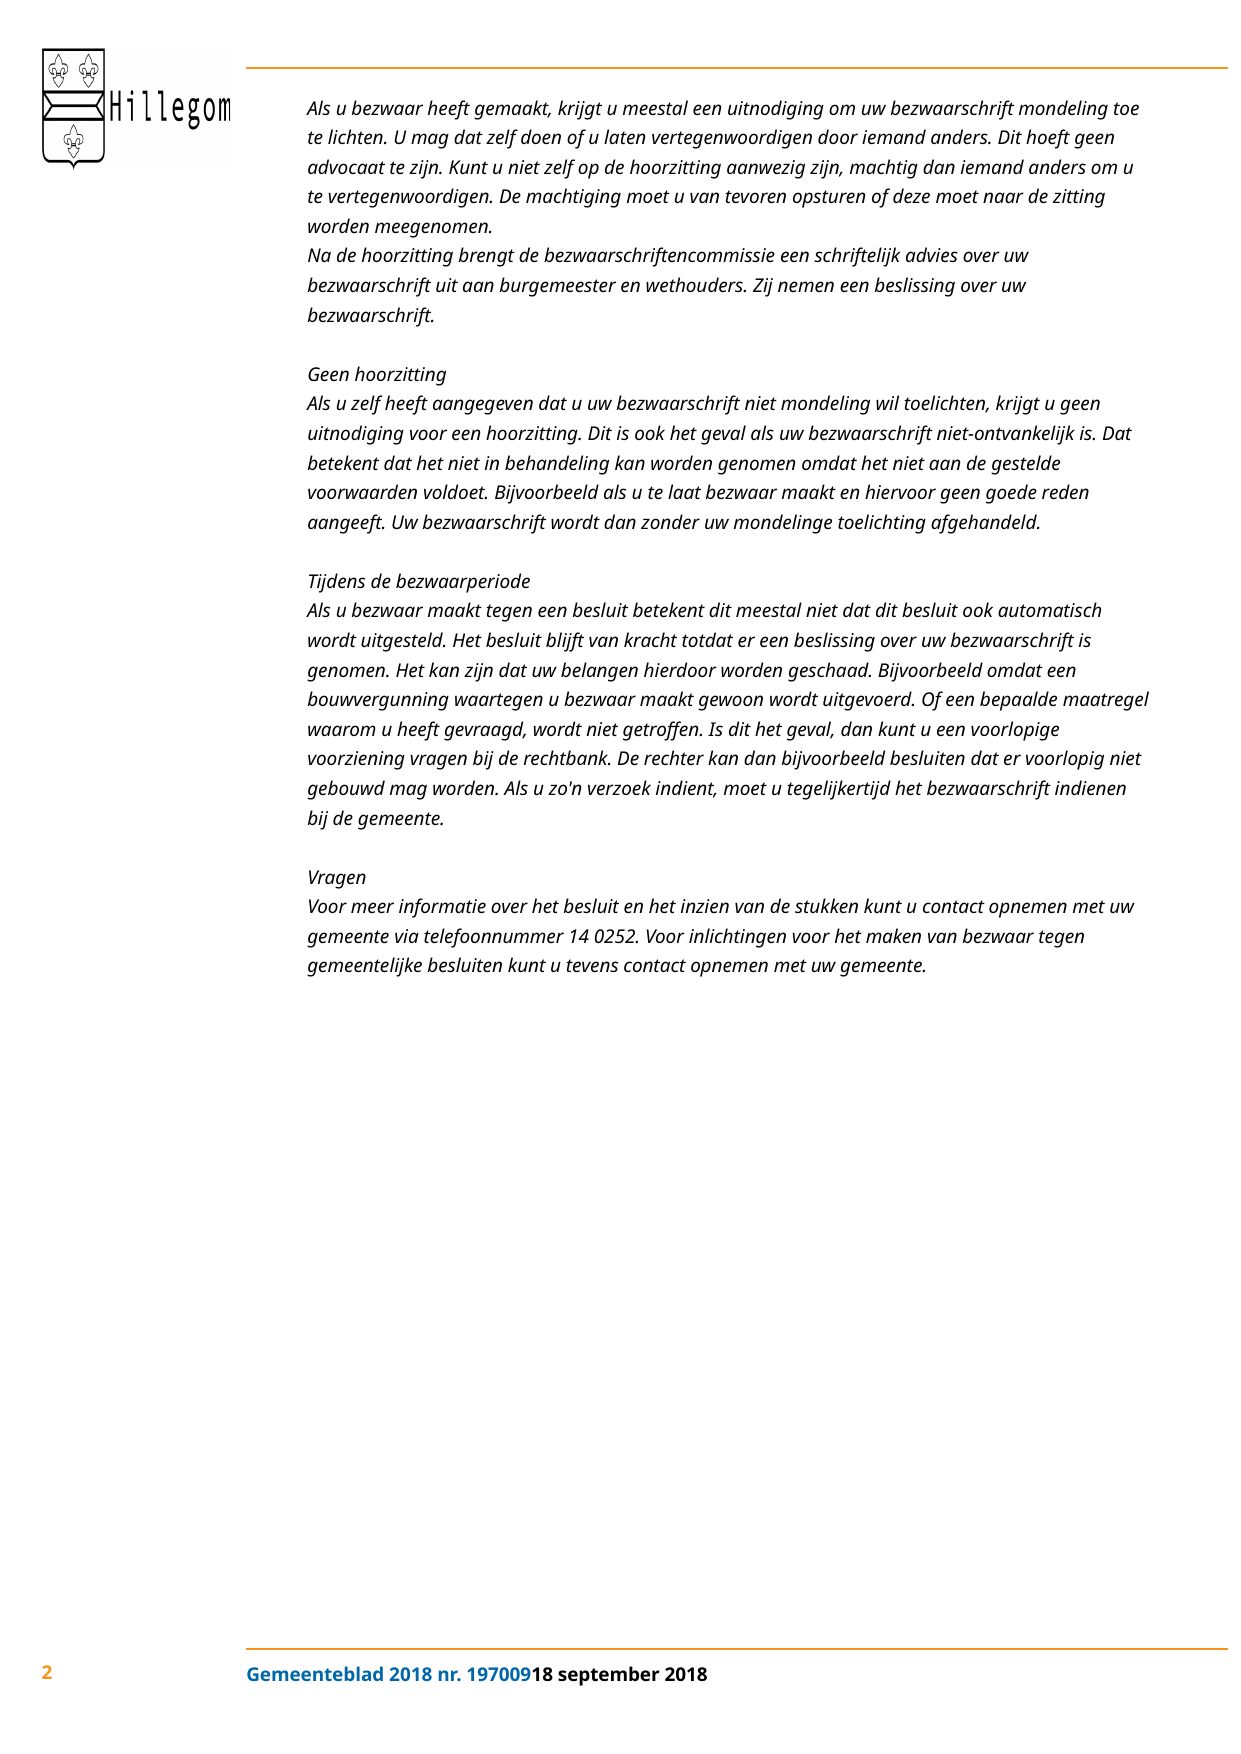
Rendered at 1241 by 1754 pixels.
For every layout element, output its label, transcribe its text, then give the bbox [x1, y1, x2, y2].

list Na de hoorzitting brengt de bezwaarschriftencommissie een schriftelijk advies over uw bezwaarschrift uit aan burgemeester en wethouders. Zij nemen een beslissing over uw bezwaarschrift. [248, 243, 1152, 328]
list Als u zelf heeft aangegeven dat u uw bezwaarschrift niet mondeling wil toelichten, krijgt u geen uitnodiging voor een hoorzitting. Dit is ook het geval als uw bezwaarschrift niet-ontvankelijk is. Dat betekent dat het niet in behandeling kan worden genomen omdat het niet aan de gestelde voorwaarden voldoet. Bijvoorbeeld als u te laat bezwaar maakt en hiervoor geen goede reden aangeeft. Uw bezwaarschrift wordt dan zonder uw mondelinge toelichting afgehandeld. [248, 391, 1152, 535]
list Voor meer informatie over het besluit en het inzien van de stukken kunt u contact opnemen met uw gemeente via telefoonnummer 14 0252. Voor inlichtingen voor het maken van bezwaar tegen gemeentelijke besluiten kunt u tevens contact opnemen met uw gemeente. [248, 893, 1152, 978]
list Vragen [248, 864, 1152, 890]
picture [41, 47, 231, 172]
list Als u bezwaar heeft gemaakt, krijgt u meestal een uitnodiging om uw bezwaarschrift mondeling toe te lichten. U mag dat zelf doen of u laten vertegenwoordigen door iemand anders. Dit hoeft geen advocaat te zijn. Kunt u niet zelf op de hoorzitting aanwezig zijn, machtig dan iemand anders om u te vertegenwoordigen. De machtiging moet u van tevoren opsturen of deze moet naar de zitting worden meegenomen. [248, 95, 1152, 239]
list Tijdens de bezwaarperiode [248, 568, 1152, 594]
list Als u bezwaar maakt tegen een besluit betekent dit meestal niet dat dit besluit ook automatisch wordt uitgesteld. Het besluit blijft van kracht totdat er een beslissing over uw bezwaarschrift is genomen. Het kan zijn dat uw belangen hierdoor worden geschaad. Bijvoorbeeld omdat een bouwvergunning waartegen u bezwaar maakt gewoon wordt uitgevoerd. Of een bepaalde maatregel waarom u heeft gevraagd, wordt niet getroffen. Is dit het geval, dan kunt u een voorlopige voorziening vragen bij de rechtbank. De rechter kan dan bijvoorbeeld besluiten dat er voorlopig niet gebouwd mag worden. Als u zo'n verzoek indient, moet u tegelijkertijd het bezwaarschrift indienen bij de gemeente. [248, 598, 1152, 831]
list Geen hoorzitting [248, 361, 1152, 387]
